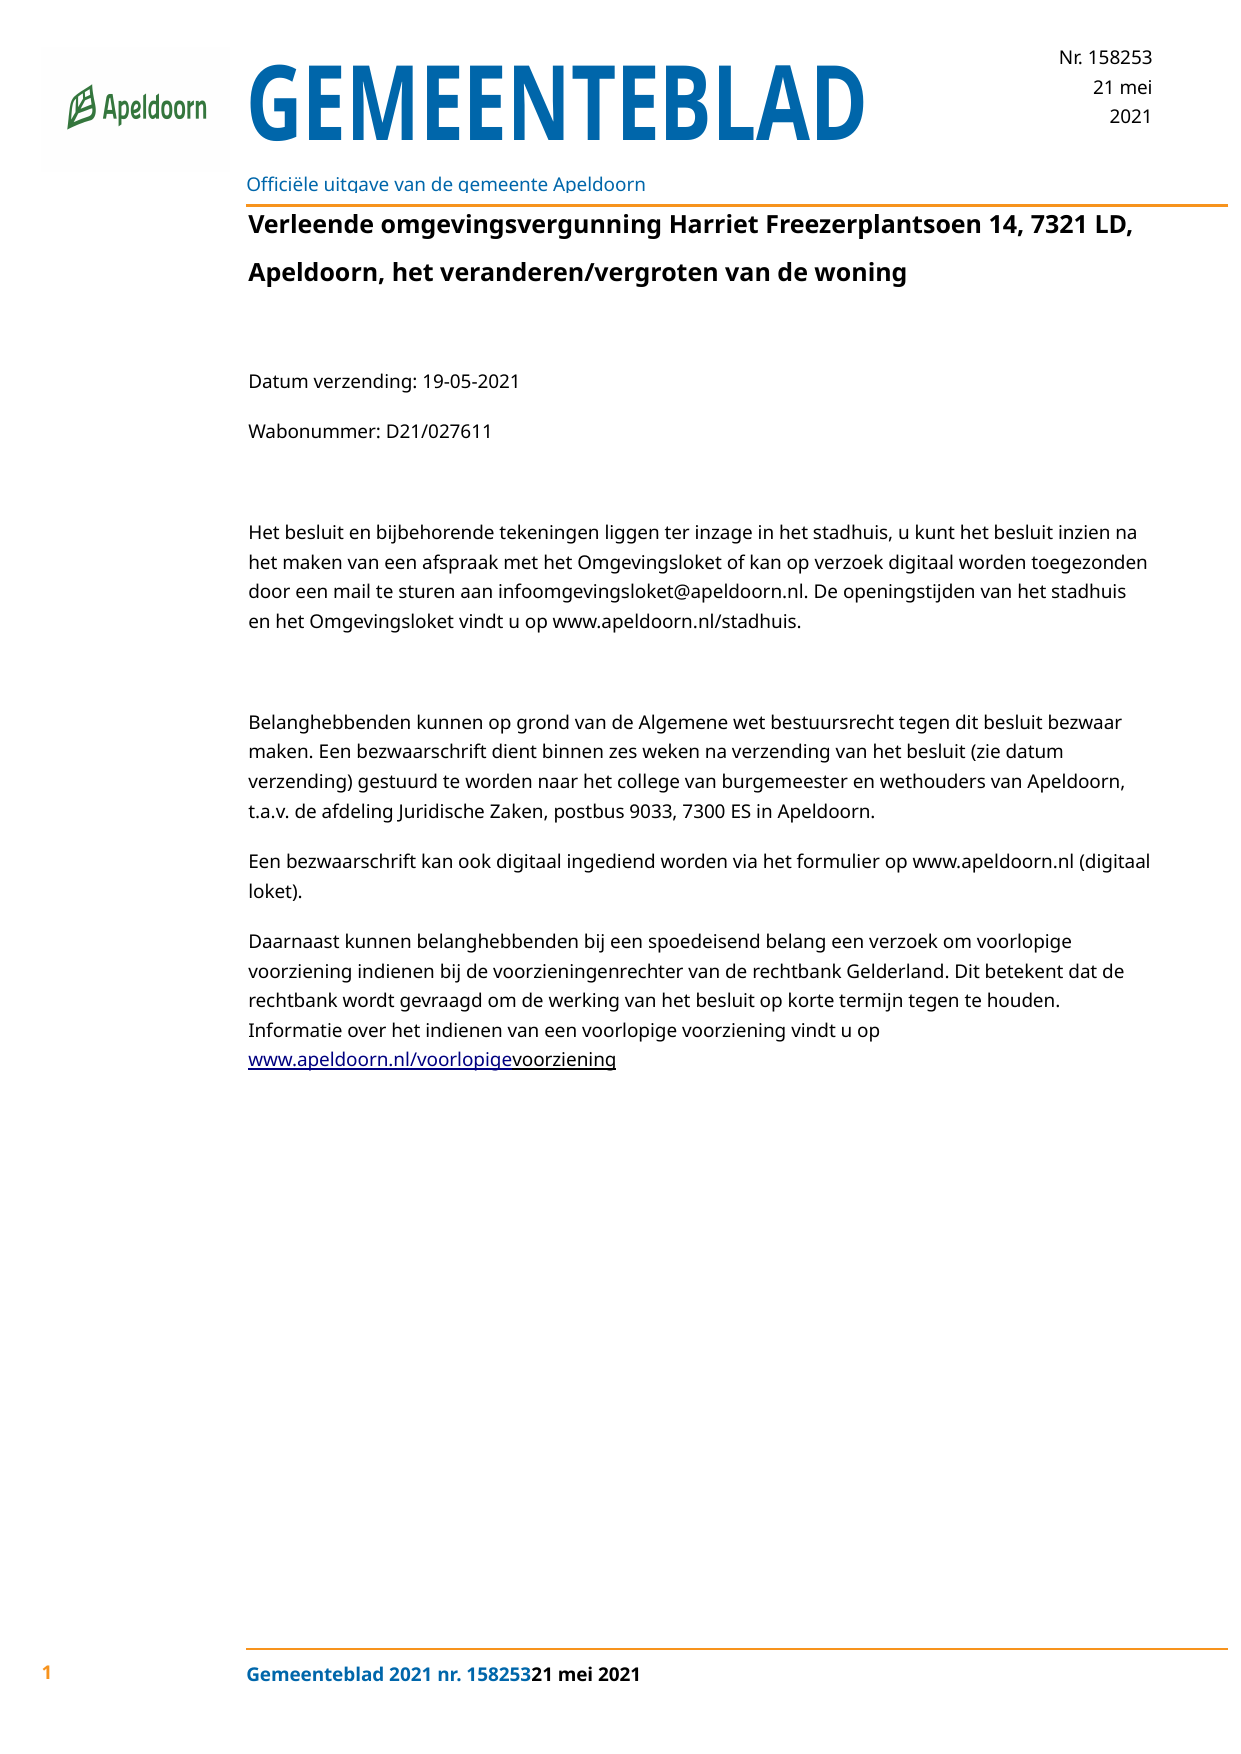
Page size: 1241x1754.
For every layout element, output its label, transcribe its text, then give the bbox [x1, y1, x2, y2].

text Verleende omgevingsvergunning Harriet Freezerplantsoen 14, 7321 LD, Apeldoorn, het veranderen/vergroten van de woning [248, 207, 1152, 288]
text Datum verzending: 19-05-2021 [248, 368, 1152, 394]
text Het besluit en bijbehorende tekeningen liggen ter inzage in het stadhuis, u kunt het besluit inzien na het maken van een afspraak met het Omgevingsloket of kan op verzoek digitaal worden toegezonden door een mail te sturen aan infoomgevingsloket@apeldoorn.nl. De openingstijden van het stadhuis en het Omgevingsloket vindt u op www.apeldoorn.nl/stadhuis. [248, 519, 1152, 634]
text Belanghebbenden kunnen op grond van de Algemene wet bestuursrecht tegen dit besluit bezwaar maken. Een bezwaarschrift dient binnen zes weken na verzending van het besluit (zie datum verzending) gestuurd te worden naar het college van burgemeester en wethouders van Apeldoorn, t.a.v. de afdeling Juridische Zaken, postbus 9033, 7300 ES in Apeldoorn. [248, 709, 1152, 824]
text Wabonummer: D21/027611 [248, 419, 1152, 444]
text Daarnaast kunnen belanghebbenden bij een spoedeisend belang een verzoek om voorlopige voorziening indienen bij de voorzieningenrechter van de rechtbank Gelderland. Dit betekent dat de rechtbank wordt gevraagd om de werking van het besluit op korte termijn tegen te houden. Informatie over het indienen van een voorlopige voorziening vindt u op www.apeldoorn.nl/voorlopigevoorziening [248, 928, 1152, 1072]
text Een bezwaarschrift kan ook digitaal ingediend worden via het formulier op www.apeldoorn.nl (digitaal loket). [248, 848, 1152, 904]
picture [41, 47, 231, 172]
